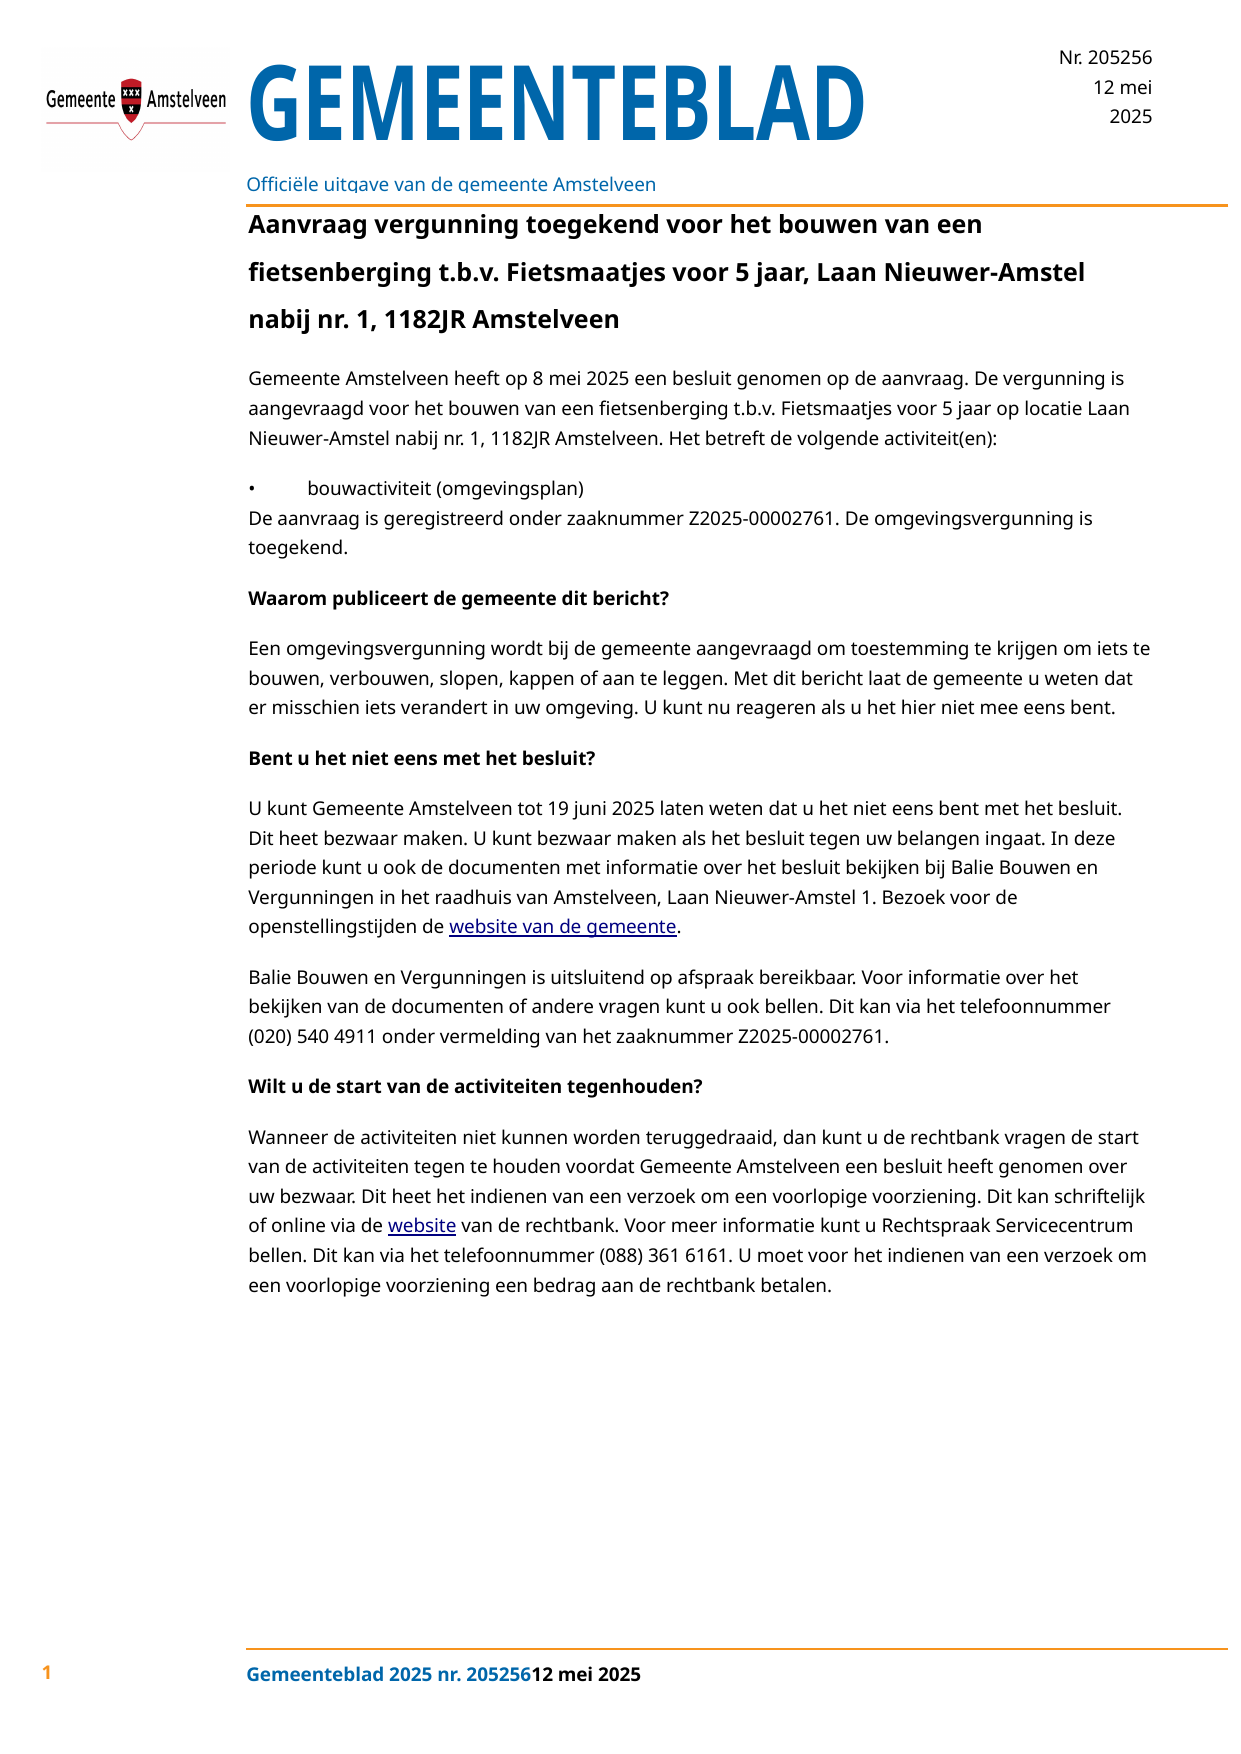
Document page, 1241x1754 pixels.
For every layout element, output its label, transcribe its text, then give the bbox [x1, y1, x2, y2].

text Balie Bouwen en Vergunningen is uitsluitend op afspraak bereikbaar. Voor informatie over het bekijken van de documenten of andere vragen kunt u ook bellen. Dit kan via het telefoonnummer (020) 540 4911 onder vermelding van het zaaknummer Z2025-00002761. [248, 964, 1152, 1049]
text De aanvraag is geregistreerd onder zaaknummer Z2025-00002761. De omgevingsvergunning is toegekend. [248, 505, 1152, 560]
text Bent u het niet eens met het besluit? [248, 745, 1152, 770]
text U kunt Gemeente Amstelveen tot 19 juni 2025 laten weten dat u het niet eens bent met het besluit. Dit heet bezwaar maken. U kunt bezwaar maken als het besluit tegen uw belangen ingaat. In deze periode kunt u ook de documenten met informatie over het besluit bekijken bij Balie Bouwen en Vergunningen in het raadhuis van Amstelveen, Laan Nieuwer-Amstel 1. Bezoek voor de openstellingstijden de website van de gemeente. [248, 795, 1152, 939]
text Wanneer de activiteiten niet kunnen worden teruggedraaid, dan kunt u de rechtbank vragen de start van de activiteiten tegen te houden voordat Gemeente Amstelveen een besluit heeft genomen over uw bezwaar. Dit heet het indienen van een verzoek om een voorlopige voorziening. Dit kan schriftelijk of online via de website van de rechtbank. Voor meer informatie kunt u Rechtspraak Servicecentrum bellen. Dit kan via het telefoonnummer (088) 361 6161. U moet voor het indienen van een verzoek om een voorlopige voorziening een bedrag aan de rechtbank betalen. [248, 1124, 1152, 1297]
list bouwactiviteit (omgevingsplan) [248, 475, 1152, 501]
picture [41, 47, 231, 172]
text Aanvraag vergunning toegekend voor het bouwen van een fietsenberging t.b.v. Fietsmaatjes voor 5 jaar, Laan Nieuwer-Amstel nabij nr. 1, 1182JR Amstelveen [248, 207, 1152, 336]
text Waarom publiceert de gemeente dit bericht? [248, 585, 1152, 610]
text Een omgevingsvergunning wordt bij de gemeente aangevraagd om toestemming te krijgen om iets te bouwen, verbouwen, slopen, kappen of aan te leggen. Met dit bericht laat de gemeente u weten dat er misschien iets verandert in uw omgeving. U kunt nu reageren als u het hier niet mee eens bent. [248, 635, 1152, 720]
text Wilt u de start van de activiteiten tegenhouden? [248, 1073, 1152, 1099]
text Gemeente Amstelveen heeft op 8 mei 2025 een besluit genomen op de aanvraag. De vergunning is aangevraagd voor het bouwen van een fietsenberging t.b.v. Fietsmaatjes voor 5 jaar op locatie Laan Nieuwer-Amstel nabij nr. 1, 1182JR Amstelveen. Het betreft de volgende activiteit(en): [248, 366, 1152, 450]
